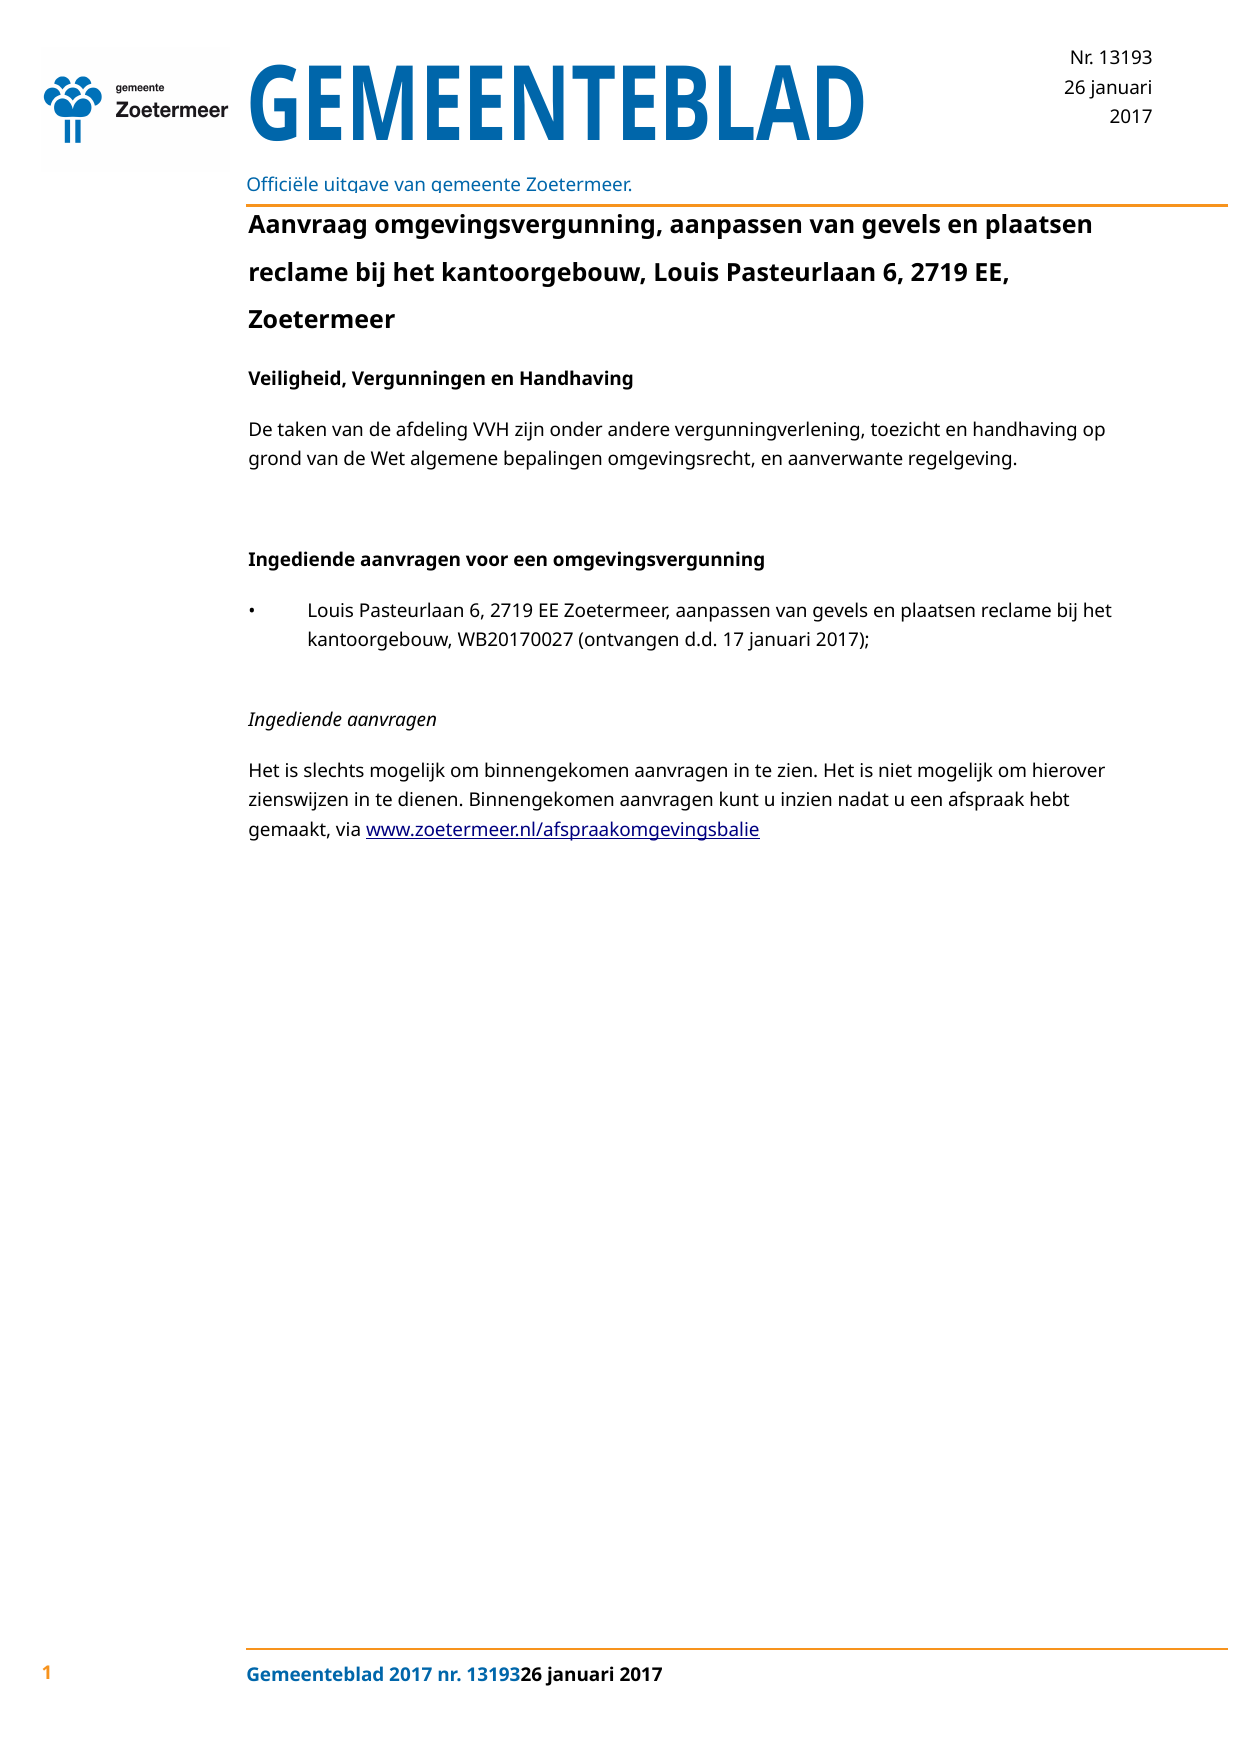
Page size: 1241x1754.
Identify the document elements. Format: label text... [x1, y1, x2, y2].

text Veiligheid, Vergunningen en Handhaving [248, 366, 1152, 391]
picture [41, 47, 231, 172]
text Aanvraag omgevingsvergunning, aanpassen van gevels en plaatsen reclame bij het kantoorgebouw, Louis Pasteurlaan 6, 2719 EE, Zoetermeer [248, 207, 1152, 336]
text Ingediende aanvragen voor een omgevingsvergunning [248, 546, 1152, 572]
text De taken van de afdeling VVH zijn onder andere vergunningverlening, toezicht en handhaving op grond van de Wet algemene bepalingen omgevingsrecht, en aanverwante regelgeving. [248, 416, 1152, 471]
text Het is slechts mogelijk om binnengekomen aanvragen in te zien. Het is niet mogelijk om hierover zienswijzen in te dienen. Binnengekomen aanvragen kunt u inzien nadat u een afspraak hebt gemaakt, via www.zoetermeer.nl/afspraakomgevingsbalie [248, 757, 1152, 842]
text Ingediende aanvragen [248, 706, 1152, 732]
list Louis Pasteurlaan 6, 2719 EE Zoetermeer, aanpassen van gevels en plaatsen reclame bij het kantoorgebouw, WB20170027 (ontvangen d.d. 17 januari 2017); [248, 597, 1152, 652]
